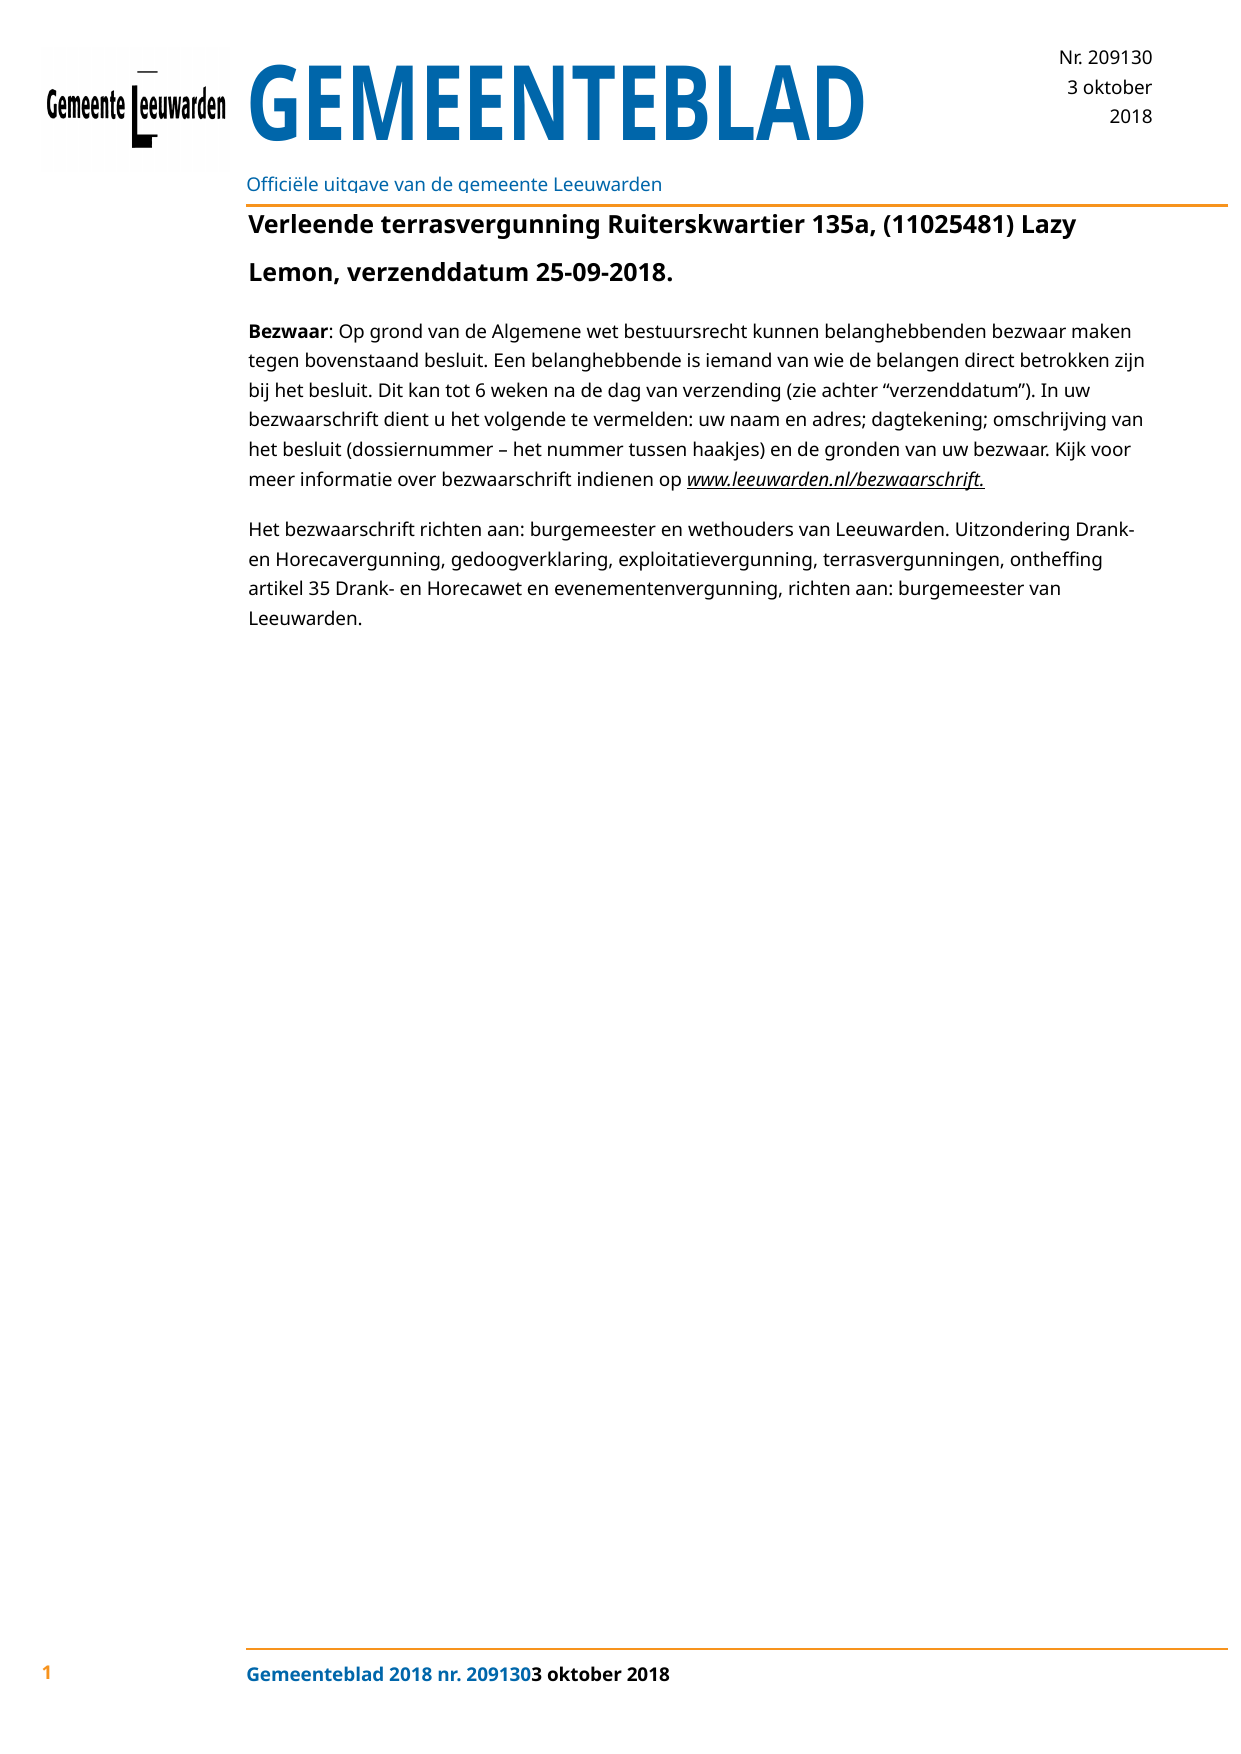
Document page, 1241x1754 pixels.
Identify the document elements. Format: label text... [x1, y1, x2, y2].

picture [41, 47, 231, 172]
text Verleende terrasvergunning Ruiterskwartier 135a, (11025481) Lazy Lemon, verzenddatum 25-09-2018. [248, 207, 1152, 288]
text Het bezwaarschrift richten aan: burgemeester en wethouders van Leeuwarden. Uitzondering Drank- en Horecavergunning, gedoogverklaring, exploitatievergunning, terrasvergunningen, ontheffing artikel 35 Drank- en Horecawet en evenementenvergunning, richten aan: burgemeester van Leeuwarden. [248, 516, 1152, 631]
text Bezwaar: Op grond van de Algemene wet bestuursrecht kunnen belanghebbenden bezwaar maken tegen bovenstaand besluit. Een belanghebbende is iemand van wie de belangen direct betrokken zijn bij het besluit. Dit kan tot 6 weken na de dag van verzending (zie achter “verzenddatum”). In uw bezwaarschrift dient u het volgende te vermelden: uw naam en adres; dagtekening; omschrijving van het besluit (dossiernummer – het nummer tussen haakjes) en de gronden van uw bezwaar. Kijk voor meer informatie over bezwaarschrift indienen op www.leeuwarden.nl/bezwaarschrift. [248, 318, 1152, 492]
